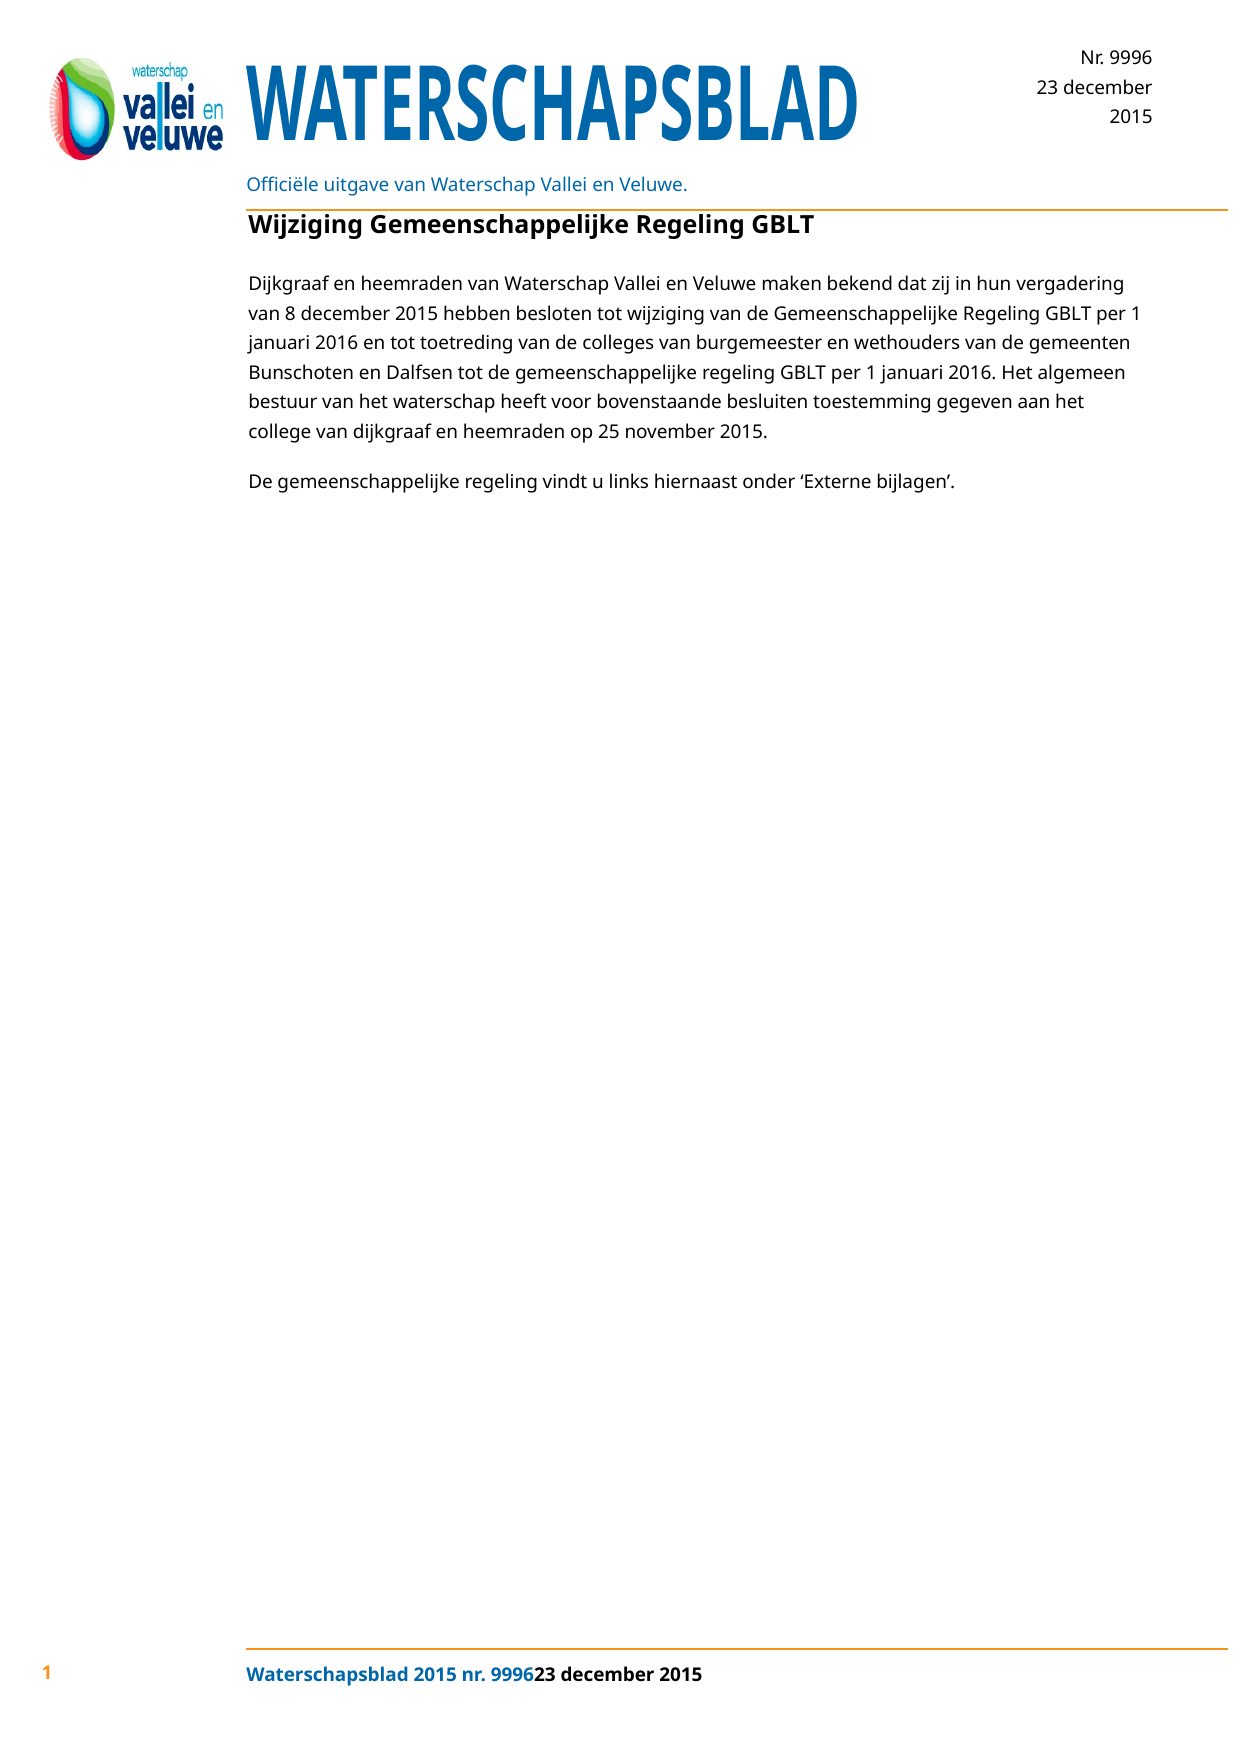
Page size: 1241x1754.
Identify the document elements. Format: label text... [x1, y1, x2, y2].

text De gemeenschappelijke regeling vindt u links hiernaast onder ‘Externe bijlagen’. [248, 469, 1152, 494]
text Dijkgraaf en heemraden van Waterschap Vallei en Veluwe maken bekend dat zij in hun vergadering van 8 december 2015 hebben besloten tot wijziging van de Gemeenschappelijke Regeling GBLT per 1 januari 2016 en tot toetreding van de colleges van burgemeester en wethouders van de gemeenten Bunschoten en Dalfsen tot de gemeenschappelijke regeling GBLT per 1 januari 2016. Het algemeen bestuur van het waterschap heeft voor bovenstaande besluiten toestemming gegeven aan het college van dijkgraaf en heemraden op 25 november 2015. [248, 270, 1152, 444]
picture [41, 47, 231, 172]
text Wijziging Gemeenschappelijke Regeling GBLT [248, 211, 1152, 241]
